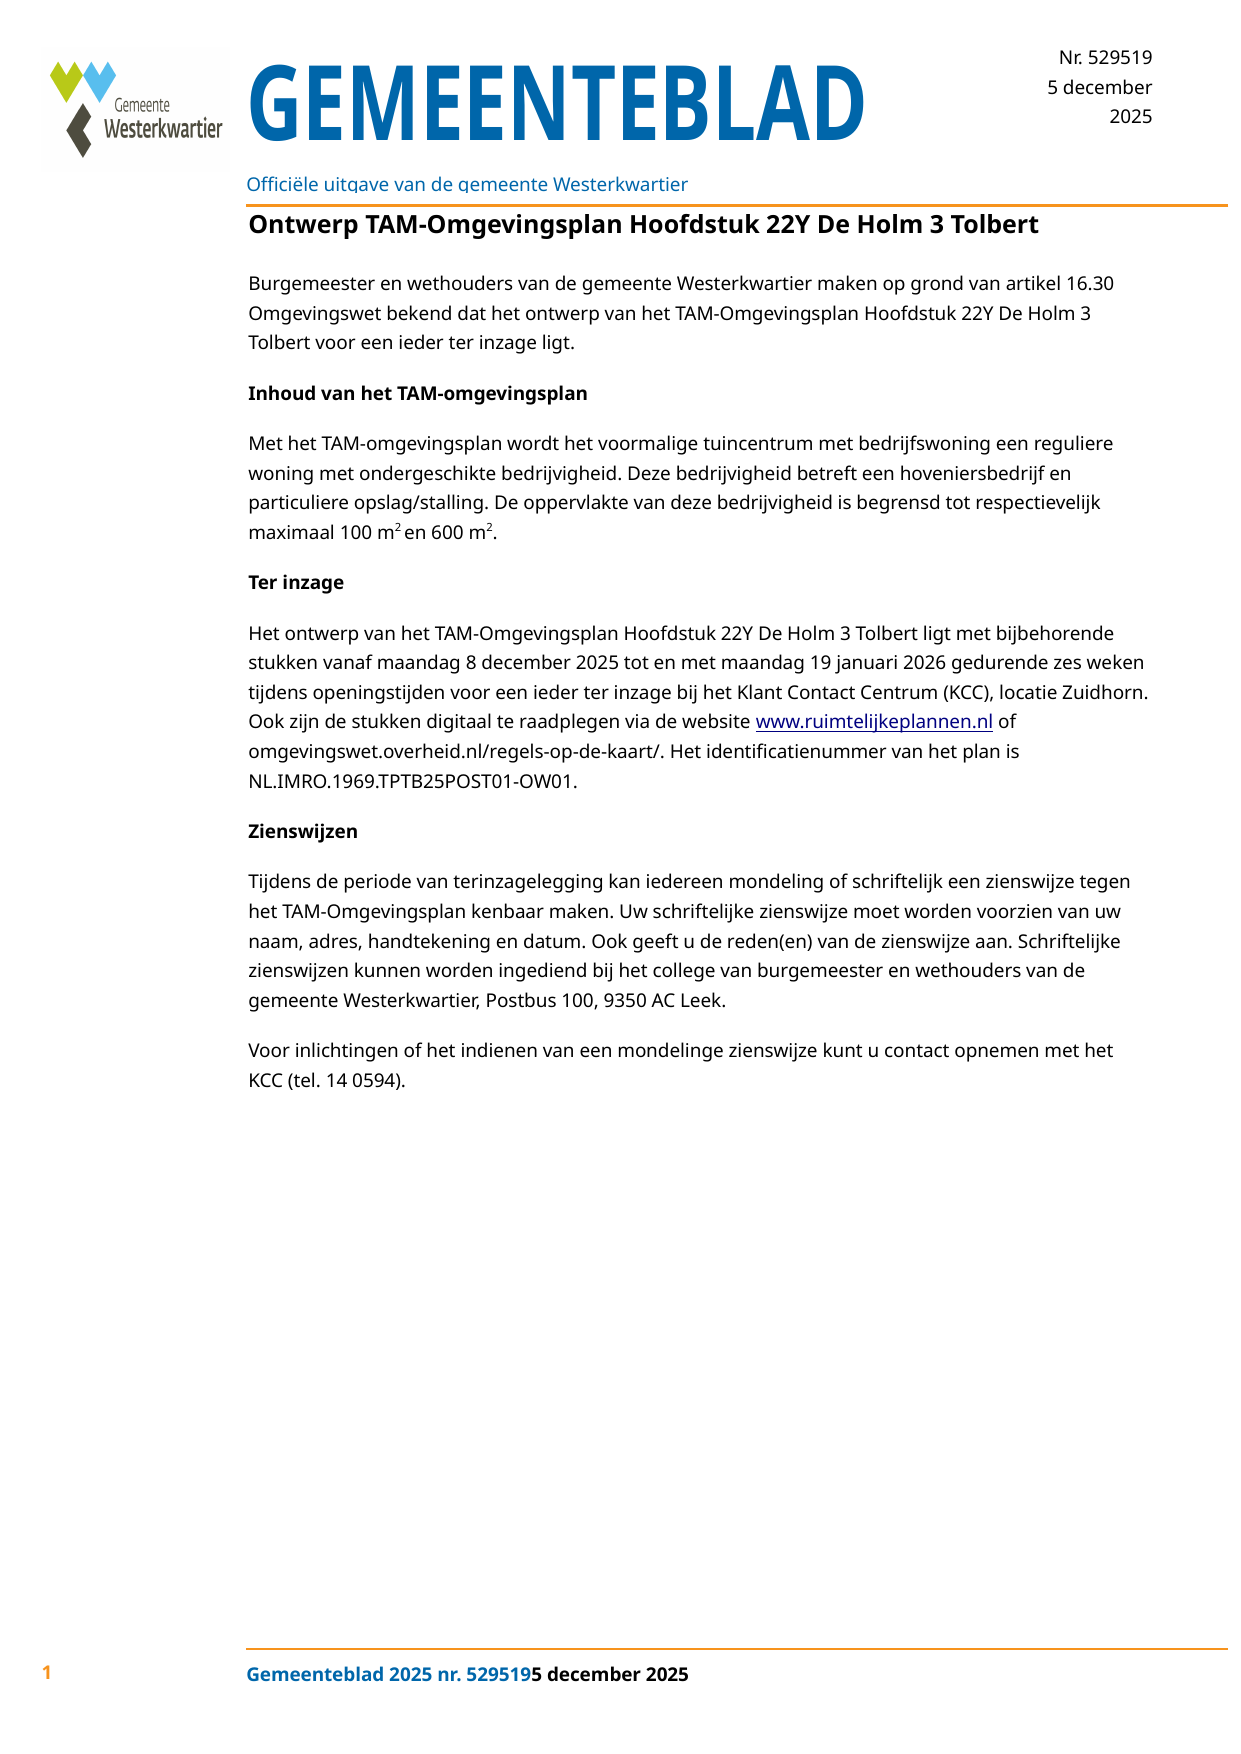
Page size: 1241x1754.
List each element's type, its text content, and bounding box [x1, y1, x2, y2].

text Het ontwerp van het TAM-Omgevingsplan Hoofdstuk 22Y De Holm 3 Tolbert ligt met bijbehorende stukken vanaf maandag 8 december 2025 tot en met maandag 19 januari 2026 gedurende zes weken tijdens openingstijden voor een ieder ter inzage bij het Klant Contact Centrum (KCC), locatie Zuidhorn. Ook zijn de stukken digitaal te raadplegen via de website www.ruimtelijkeplannen.nl of omgevingswet.overheid.nl/regels-op-de-kaart/. Het identificatienummer van het plan is NL.IMRO.1969.TPTB25POST01-OW01. [248, 620, 1152, 793]
text Zienswijzen [248, 818, 1152, 844]
text Ter inzage [248, 569, 1152, 595]
text Tijdens de periode van terinzagelegging kan iedereen mondeling of schriftelijk een zienswijze tegen het TAM-Omgevingsplan kenbaar maken. Uw schriftelijke zienswijze moet worden voorzien van uw naam, adres, handtekening en datum. Ook geeft u de reden(en) van de zienswijze aan. Schriftelijke zienswijzen kunnen worden ingediend bij het college van burgemeester en wethouders van de gemeente Westerkwartier, Postbus 100, 9350 AC Leek. [248, 869, 1152, 1013]
picture [41, 47, 231, 172]
text Met het TAM-omgevingsplan wordt het voormalige tuincentrum met bedrijfswoning een reguliere woning met ondergeschikte bedrijvigheid. Deze bedrijvigheid betreft een hoveniersbedrijf en particuliere opslag/stalling. De oppervlakte van deze bedrijvigheid is begrensd tot respectievelijk maximaal 100 m2 en 600 m2. [248, 430, 1152, 545]
text Burgemeester en wethouders van de gemeente Westerkwartier maken op grond van artikel 16.30 Omgevingswet bekend dat het ontwerp van het TAM-Omgevingsplan Hoofdstuk 22Y De Holm 3 Tolbert voor een ieder ter inzage ligt. [248, 270, 1152, 355]
text Ontwerp TAM-Omgevingsplan Hoofdstuk 22Y De Holm 3 Tolbert [248, 207, 1152, 241]
text Inhoud van het TAM-omgevingsplan [248, 380, 1152, 406]
text Voor inlichtingen of het indienen van een mondelinge zienswijze kunt u contact opnemen met het KCC (tel. 14 0594). [248, 1037, 1152, 1093]
